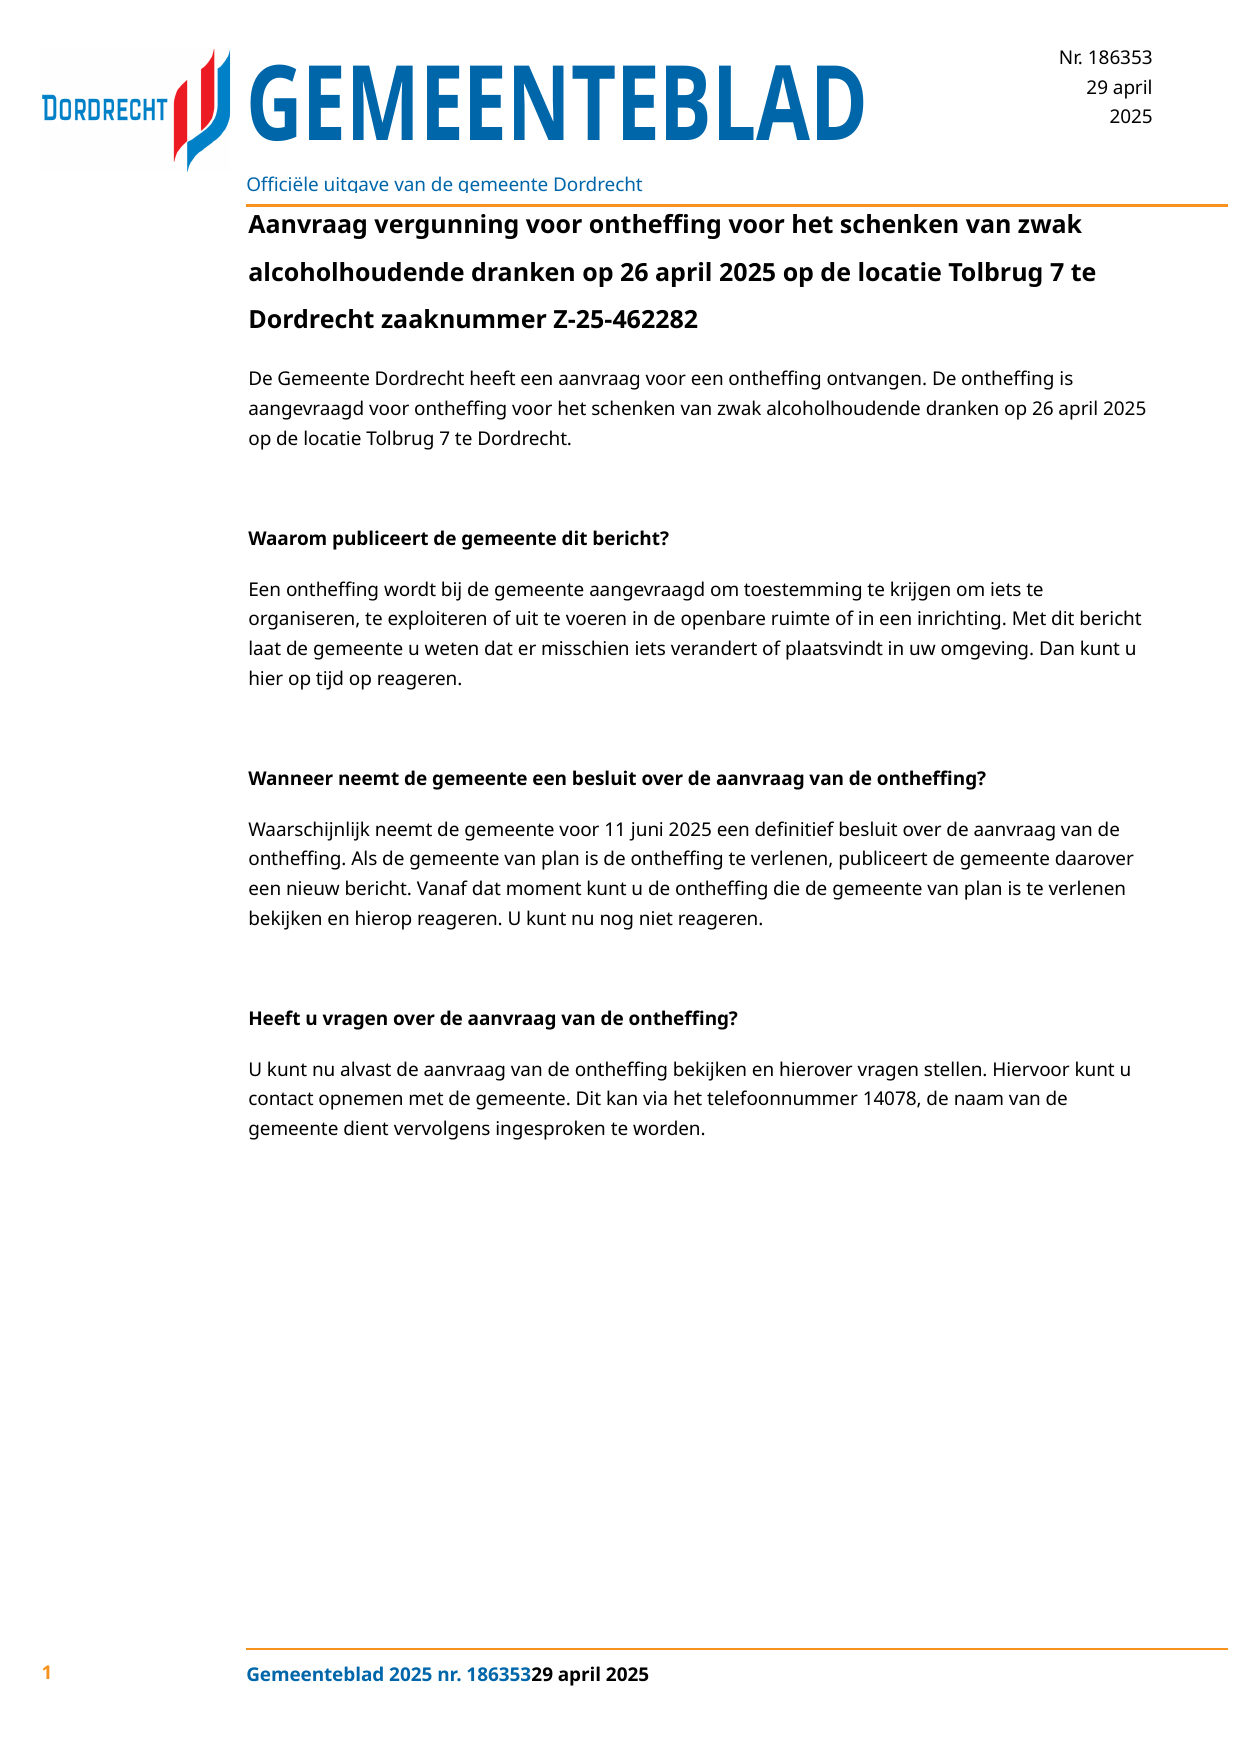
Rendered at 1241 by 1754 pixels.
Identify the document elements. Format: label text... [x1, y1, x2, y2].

text De Gemeente Dordrecht heeft een aanvraag voor een ontheffing ontvangen. De ontheffing is aangevraagd voor ontheffing voor het schenken van zwak alcoholhoudende dranken op 26 april 2025 op de locatie Tolbrug 7 te Dordrecht. [248, 366, 1152, 450]
text Heeft u vragen over de aanvraag van de ontheffing? [248, 1006, 1152, 1031]
text Een ontheffing wordt bij de gemeente aangevraagd om toestemming te krijgen om iets te organiseren, te exploiteren of uit te voeren in de openbare ruimte of in een inrichting. Met dit bericht laat de gemeente u weten dat er misschien iets verandert of plaatsvindt in uw omgeving. Dan kunt u hier op tijd op reageren. [248, 576, 1152, 690]
text Waarschijnlijk neemt de gemeente voor 11 juni 2025 een definitief besluit over de aanvraag van de ontheffing. Als de gemeente van plan is de ontheffing te verlenen, publiceert de gemeente daarover een nieuw bericht. Vanaf dat moment kunt u de ontheffing die de gemeente van plan is te verlenen bekijken en hierop reageren. U kunt nu nog niet reageren. [248, 816, 1152, 930]
text Aanvraag vergunning voor ontheffing voor het schenken van zwak alcoholhoudende dranken op 26 april 2025 op de locatie Tolbrug 7 te Dordrecht zaaknummer Z-25-462282 [248, 207, 1152, 336]
text U kunt nu alvast de aanvraag van de ontheffing bekijken en hierover vragen stellen. Hiervoor kunt u contact opnemen met de gemeente. Dit kan via het telefoonnummer 14078, de naam van de gemeente dient vervolgens ingesproken te worden. [248, 1056, 1152, 1141]
picture [41, 47, 231, 172]
text Waarom publiceert de gemeente dit bericht? [248, 526, 1152, 551]
text Wanneer neemt de gemeente een besluit over de aanvraag van de ontheffing? [248, 766, 1152, 791]
